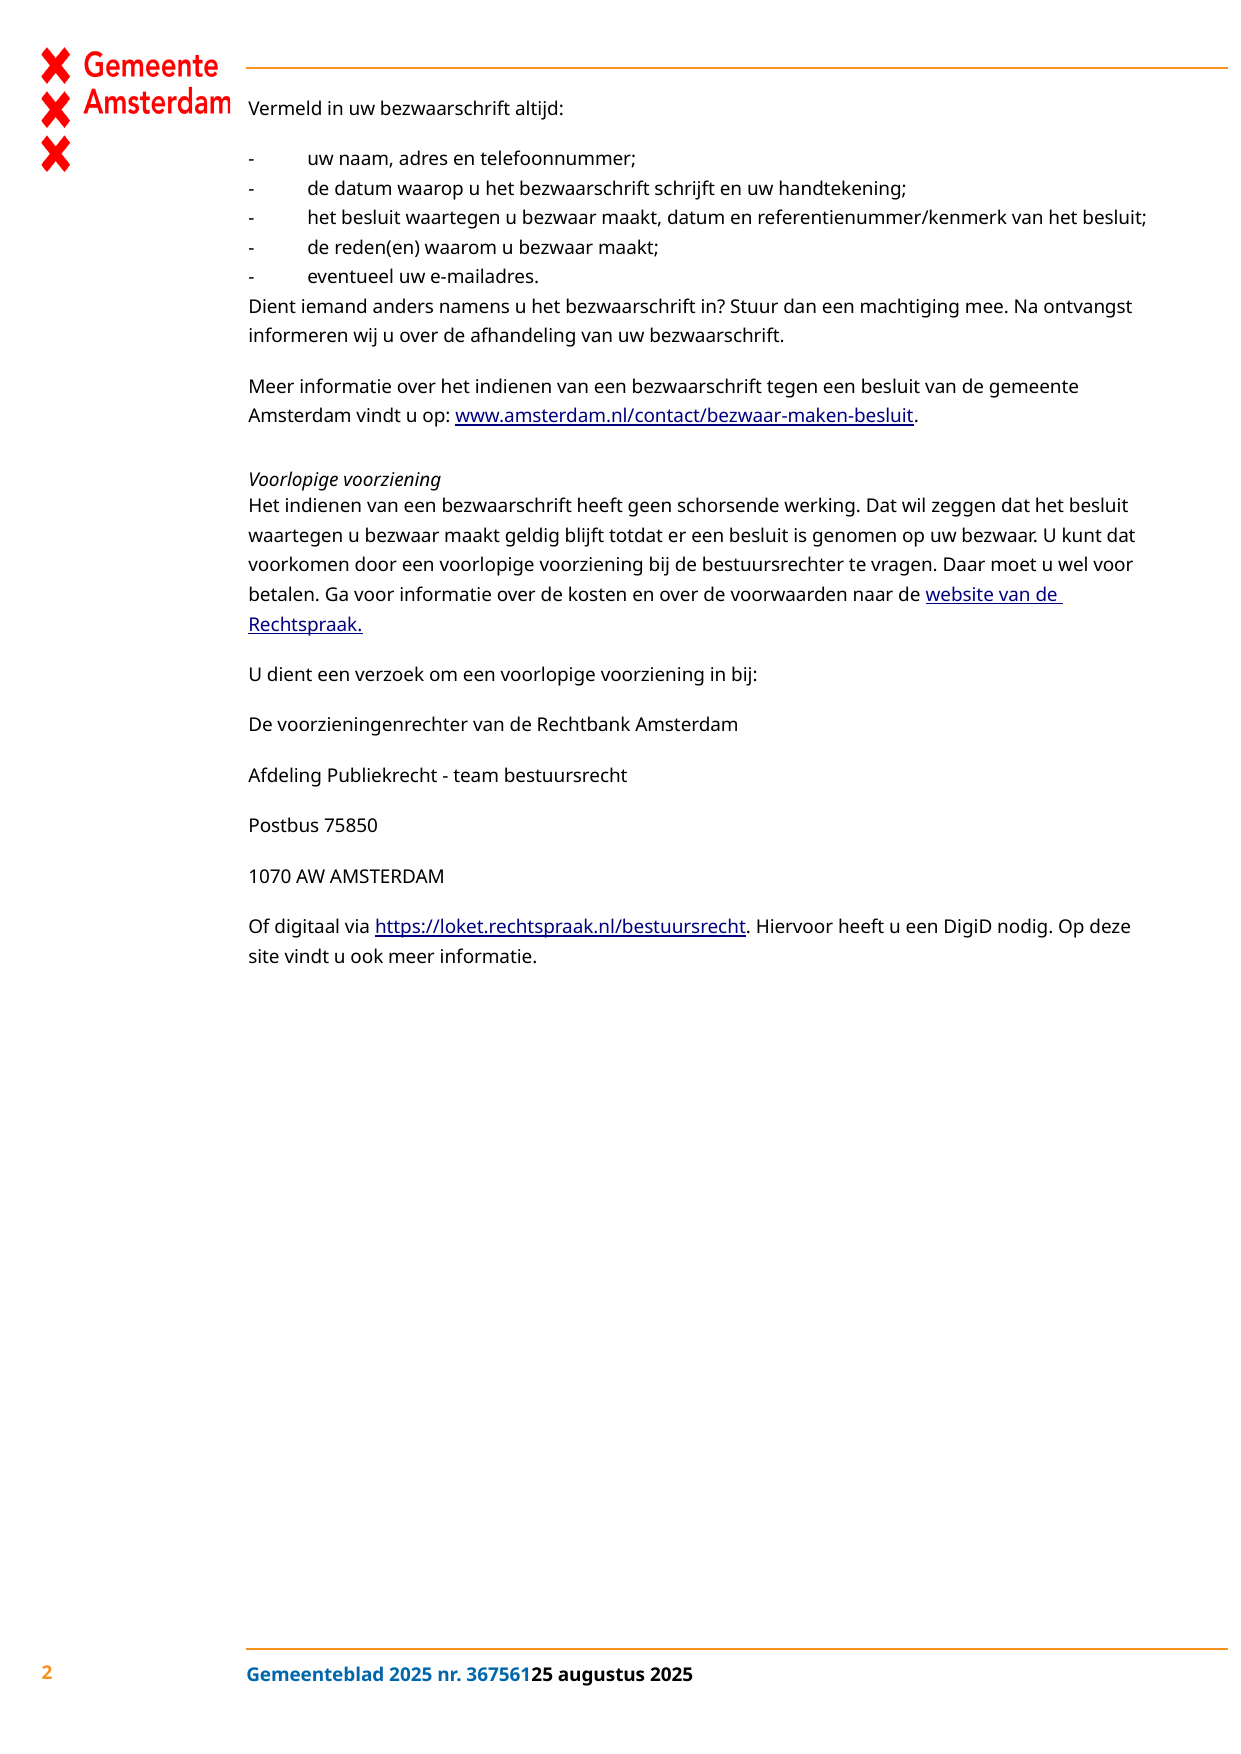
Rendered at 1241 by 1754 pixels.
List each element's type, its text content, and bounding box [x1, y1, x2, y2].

text Voorlopige voorziening [248, 467, 1152, 492]
text Afdeling Publiekrecht - team bestuursrecht [248, 762, 1152, 788]
text Vermeld in uw bezwaarschrift altijd: [248, 95, 1152, 121]
list de reden(en) waarom u bezwaar maakt; [248, 234, 1152, 260]
text Dient iemand anders namens u het bezwaarschrift in? Stuur dan een machtiging mee. Na ontvangst informeren wij u over de afhandeling van uw bezwaarschrift. [248, 293, 1152, 348]
text U dient een verzoek om een voorlopige voorziening in bij: [248, 661, 1152, 687]
text 1070 AW AMSTERDAM [248, 863, 1152, 888]
text De voorzieningenrechter van de Rechtbank Amsterdam [248, 712, 1152, 737]
list het besluit waartegen u bezwaar maakt, datum en referentienummer/kenmerk van het besluit; [248, 204, 1152, 230]
text Meer informatie over het indienen van een bezwaarschrift tegen een besluit van de gemeente Amsterdam vindt u op: www.amsterdam.nl/contact/bezwaar-maken-besluit. [248, 373, 1152, 428]
picture [41, 47, 231, 172]
list de datum waarop u het bezwaarschrift schrijft en uw handtekening; [248, 175, 1152, 201]
text Postbus 75850 [248, 812, 1152, 838]
text Het indienen van een bezwaarschrift heeft geen schorsende werking. Dat wil zeggen dat het besluit waartegen u bezwaar maakt geldig blijft totdat er een besluit is genomen op uw bezwaar. U kunt dat voorkomen door een voorlopige voorziening bij de bestuursrechter te vragen. Daar moet u wel voor betalen. Ga voor informatie over de kosten en over de voorwaarden naar de website van de Rechtspraak. [248, 492, 1152, 636]
list uw naam, adres en telefoonnummer; [248, 145, 1152, 171]
text Of digitaal via https://loket.rechtspraak.nl/bestuursrecht. Hiervoor heeft u een DigiD nodig. Op deze site vindt u ook meer informatie. [248, 913, 1152, 968]
list eventueel uw e-mailadres. [248, 263, 1152, 289]
